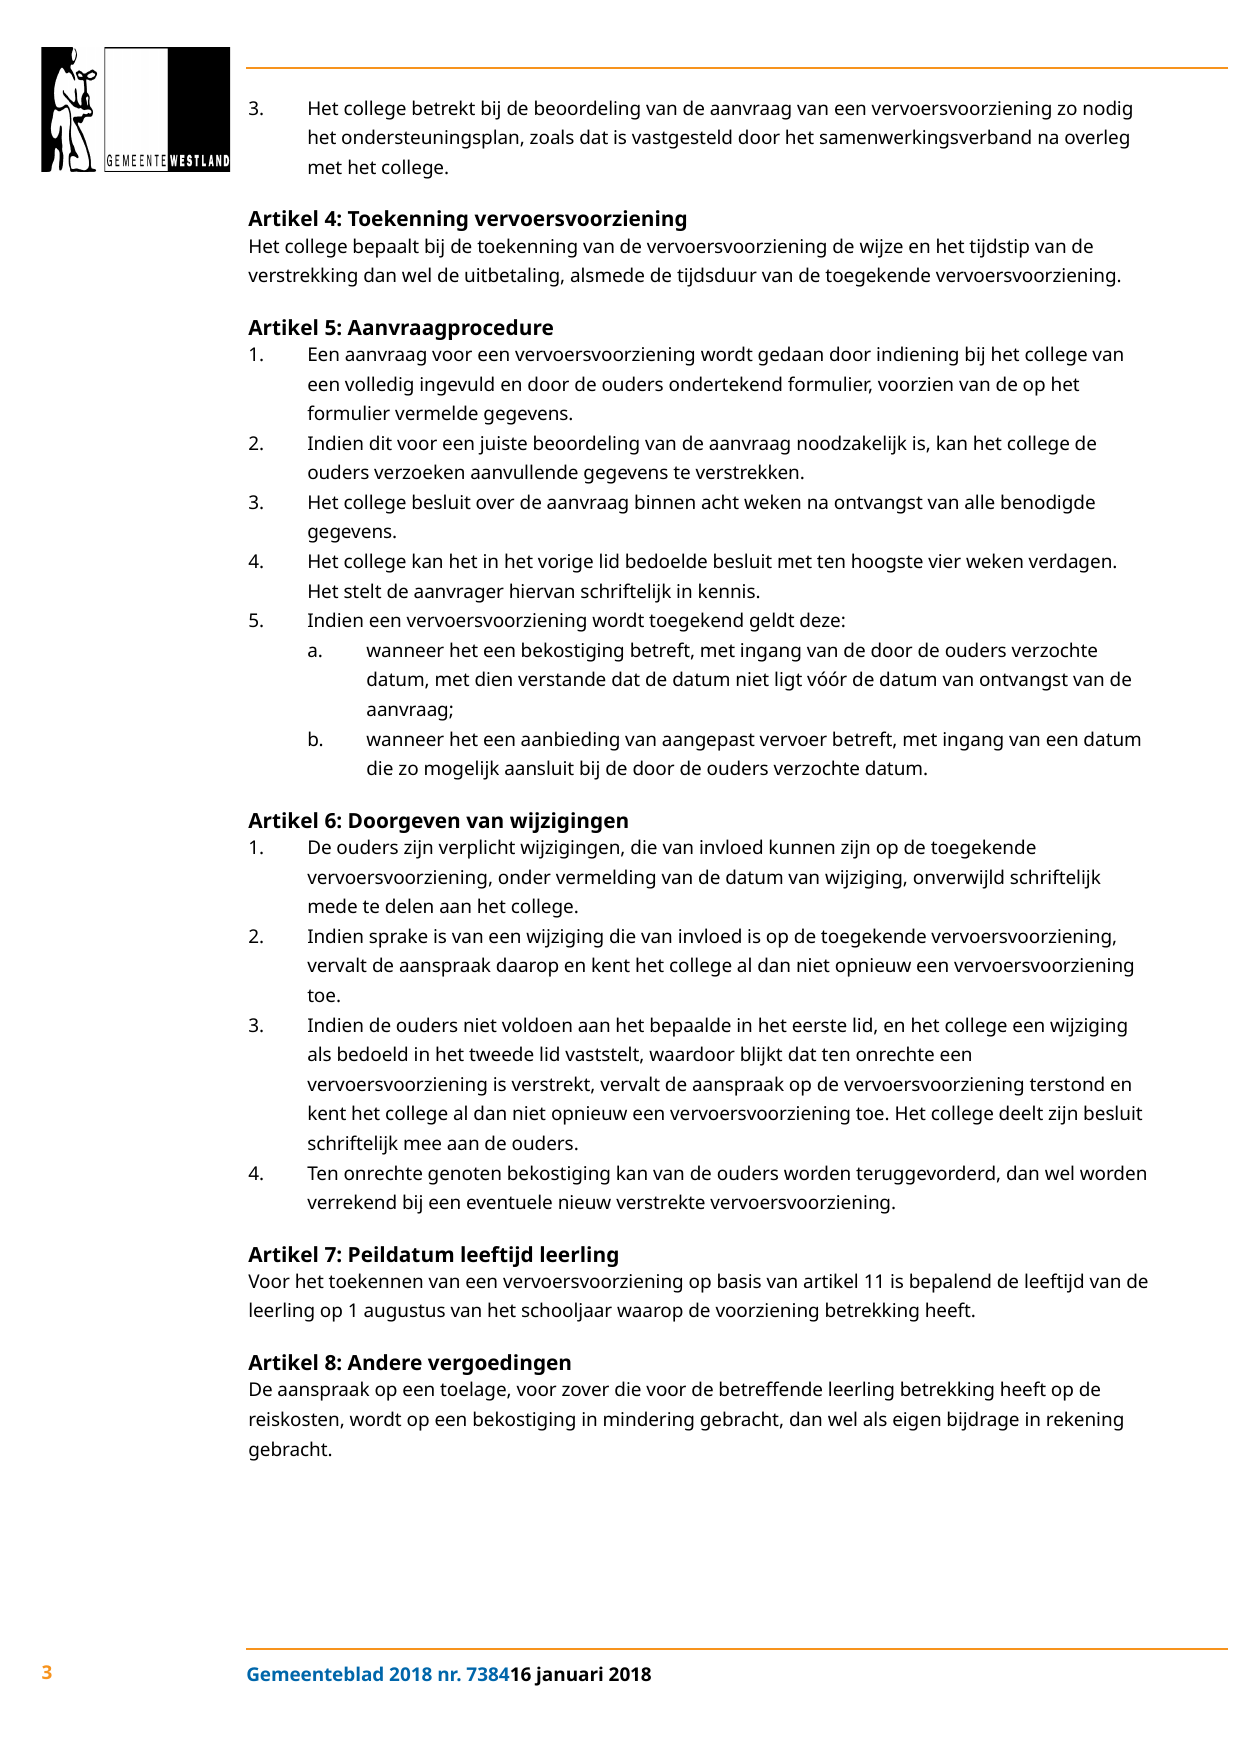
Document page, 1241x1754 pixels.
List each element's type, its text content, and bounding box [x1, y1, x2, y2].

list wanneer het een aanbieding van aangepast vervoer betreft, met ingang van een datum die zo mogelijk aansluit bij de door de ouders verzochte datum. [307, 726, 1152, 781]
text Artikel 4: Toekenning vervoersvoorziening [248, 204, 1152, 233]
list Een aanvraag voor een vervoersvoorziening wordt gedaan door indiening bij het college van een volledig ingevuld en door de ouders ondertekend formulier, voorzien van de op het formulier vermelde gegevens. [248, 341, 1152, 426]
text Voor het toekennen van een vervoersvoorziening op basis van artikel 11 is bepalend de leeftijd van de leerling op 1 augustus van het schooljaar waarop de voorziening betrekking heeft. [248, 1268, 1152, 1323]
text Het college bepaalt bij de toekenning van de vervoersvoorziening de wijze en het tijdstip van de verstrekking dan wel de uitbetaling, alsmede de tijdsduur van de toegekende vervoersvoorziening. [248, 233, 1152, 288]
list Indien sprake is van een wijziging die van invloed is op de toegekende vervoersvoorziening, vervalt de aanspraak daarop en kent het college al dan niet opnieuw een vervoersvoorziening toe. [248, 923, 1152, 1008]
list Het college kan het in het vorige lid bedoelde besluit met ten hoogste vier weken verdagen. Het stelt de aanvrager hiervan schriftelijk in kennis. [248, 548, 1152, 604]
text De aanspraak op een toelage, voor zover die voor de betreffende leerling betrekking heeft op de reiskosten, wordt op een bekostiging in mindering gebracht, dan wel als eigen bijdrage in rekening gebracht. [248, 1377, 1152, 1461]
text Artikel 7: Peildatum leeftijd leerling [248, 1240, 1152, 1268]
text Artikel 5: Aanvraagprocedure [248, 313, 1152, 341]
list Indien de ouders niet voldoen aan het bepaalde in het eerste lid, en het college een wijziging als bedoeld in het tweede lid vaststelt, waardoor blijkt dat ten onrechte een vervoersvoorziening is verstrekt, vervalt de aanspraak op de vervoersvoorziening terstond en kent het college al dan niet opnieuw een vervoersvoorziening toe. Het college deelt zijn besluit schriftelijk mee aan de ouders. [248, 1012, 1152, 1156]
text Artikel 6: Doorgeven van wijzigingen [248, 806, 1152, 834]
list wanneer het een bekostiging betreft, met ingang van de door de ouders verzochte datum, met dien verstande dat de datum niet ligt vóór de datum van ontvangst van de aanvraag; [307, 637, 1152, 722]
list Indien dit voor een juiste beoordeling van de aanvraag noodzakelijk is, kan het college de ouders verzoeken aanvullende gegevens te verstrekken. [248, 430, 1152, 485]
list Het college betrekt bij de beoordeling van de aanvraag van een vervoersvoorziening zo nodig het ondersteuningsplan, zoals dat is vastgesteld door het samenwerkingsverband na overleg met het college. [248, 95, 1152, 180]
picture [41, 47, 231, 172]
list Ten onrechte genoten bekostiging kan van de ouders worden teruggevorderd, dan wel worden verrekend bij een eventuele nieuw verstrekte vervoersvoorziening. [248, 1160, 1152, 1215]
list De ouders zijn verplicht wijzigingen, die van invloed kunnen zijn op de toegekende vervoersvoorziening, onder vermelding van de datum van wijziging, onverwijld schriftelijk mede te delen aan het college. [248, 834, 1152, 919]
list Indien een vervoersvoorziening wordt toegekend geldt deze: [248, 607, 1152, 633]
list Het college besluit over de aanvraag binnen acht weken na ontvangst van alle benodigde gegevens. [248, 489, 1152, 544]
text Artikel 8: Andere vergoedingen [248, 1348, 1152, 1377]
